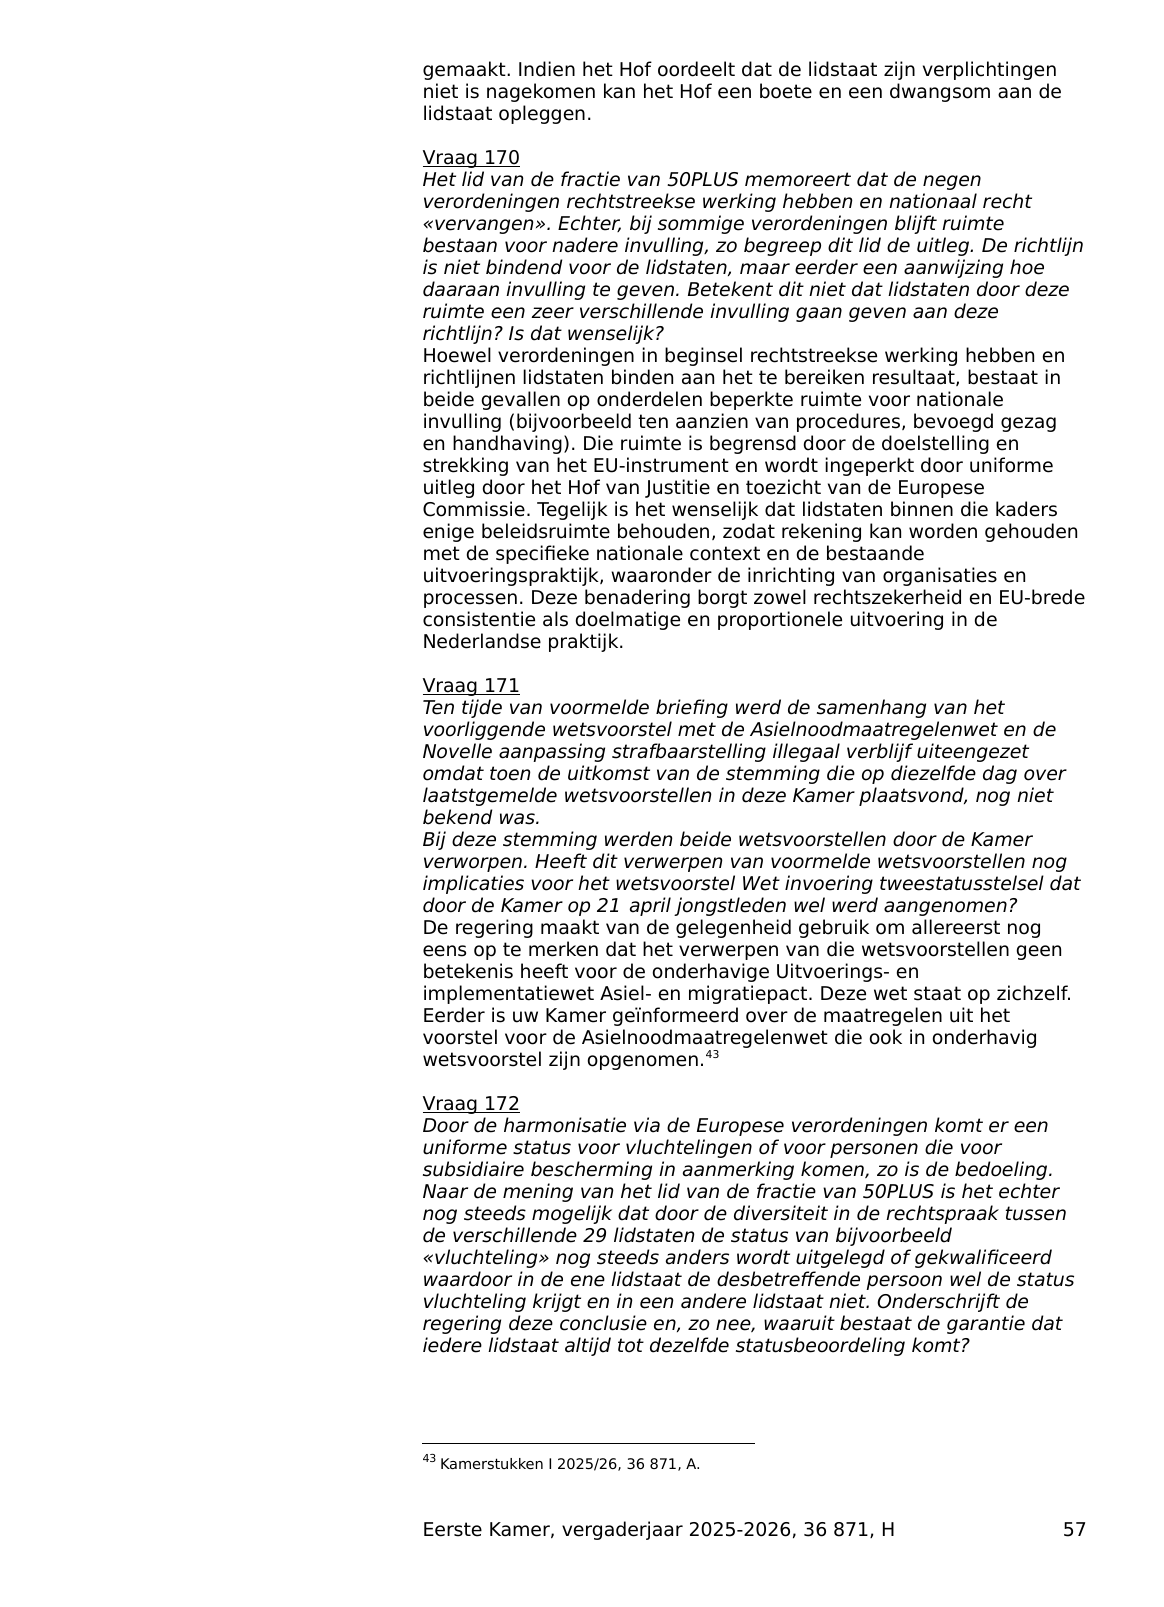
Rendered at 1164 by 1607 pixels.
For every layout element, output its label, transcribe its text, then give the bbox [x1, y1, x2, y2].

text Vraag 170 [422, 147, 1087, 169]
text De regering maakt van de gelegenheid gebruik om allereerst nog eens op te merken dat het verwerpen van die wetsvoorstellen geen betekenis heeft voor de onderhavige Uitvoerings- en implementatiewet Asiel- en migratiepact. Deze wet staat op zichzelf. Eerder is uw Kamer geïnformeerd over de maatregelen uit het voorstel voor de Asielnoodmaatregelenwet die ook in onderhavig wetsvoorstel zijn opgenomen. [422, 917, 1087, 1071]
text Vraag 172 [422, 1093, 1087, 1115]
text Ten tijde van voormelde briefing werd de samenhang van het voorliggende wetsvoorstel met de Asielnoodmaatregelenwet en de Novelle aanpassing strafbaarstelling illegaal verblijf uiteengezet omdat toen de uitkomst van de stemming die op diezelfde dag over laatstgemelde wetsvoorstellen in deze Kamer plaatsvond, nog niet bekend was. [422, 697, 1087, 829]
text Hoewel verordeningen in beginsel rechtstreekse werking hebben en richtlijnen lidstaten binden aan het te bereiken resultaat, bestaat in beide gevallen op onderdelen beperkte ruimte voor nationale invulling (bijvoorbeeld ten aanzien van procedures, bevoegd gezag en handhaving). Die ruimte is begrensd door de doelstelling en strekking van het EU-instrument en wordt ingeperkt door uniforme uitleg door het Hof van Justitie en toezicht van de Europese Commissie. Tegelijk is het wenselijk dat lidstaten binnen die kaders enige beleidsruimte behouden, zodat rekening kan worden gehouden met de specifieke nationale context en de bestaande uitvoeringspraktijk, waaronder de inrichting van organisaties en processen. Deze benadering borgt zowel rechtszekerheid en EU-brede consistentie als doelmatige en proportionele uitvoering in de Nederlandse praktijk. [422, 345, 1087, 653]
text Vraag 171 [422, 675, 1087, 697]
text Kamerstukken I 2025/26, 36 871, A. [422, 1452, 1087, 1474]
text Het lid van de fractie van 50PLUS memoreert dat de negen verordeningen rechtstreekse werking hebben en nationaal recht «vervangen». Echter, bij sommige verordeningen blijft ruimte bestaan voor nadere invulling, zo begreep dit lid de uitleg. De richtlijn is niet bindend voor de lidstaten, maar eerder een aanwijzing hoe daaraan invulling te geven. Betekent dit niet dat lidstaten door deze ruimte een zeer verschillende invulling gaan geven aan deze richtlijn? Is dat wenselijk? [422, 169, 1087, 345]
text gemaakt. Indien het Hof oordeelt dat de lidstaat zijn verplichtingen niet is nagekomen kan het Hof een boete en een dwangsom aan de lidstaat opleggen. [422, 59, 1087, 125]
text Door de harmonisatie via de Europese verordeningen komt er een uniforme status voor vluchtelingen of voor personen die voor subsidiaire bescherming in aanmerking komen, zo is de bedoeling. Naar de mening van het lid van de fractie van 50PLUS is het echter nog steeds mogelijk dat door de diversiteit in de rechtspraak tussen de verschillende 29 lidstaten de status van bijvoorbeeld «vluchteling» nog steeds anders wordt uitgelegd of gekwalificeerd waardoor in de ene lidstaat de desbetreffende persoon wel de status vluchteling krijgt en in een andere lidstaat niet. Onderschrijft de regering deze conclusie en, zo nee, waaruit bestaat de garantie dat iedere lidstaat altijd tot dezelfde statusbeoordeling komt? [422, 1115, 1087, 1356]
text Bij deze stemming werden beide wetsvoorstellen door de Kamer verworpen. Heeft dit verwerpen van voormelde wetsvoorstellen nog implicaties voor het wetsvoorstel Wet invoering tweestatusstelsel dat door de Kamer op 21 april jongstleden wel werd aangenomen? [422, 829, 1087, 917]
